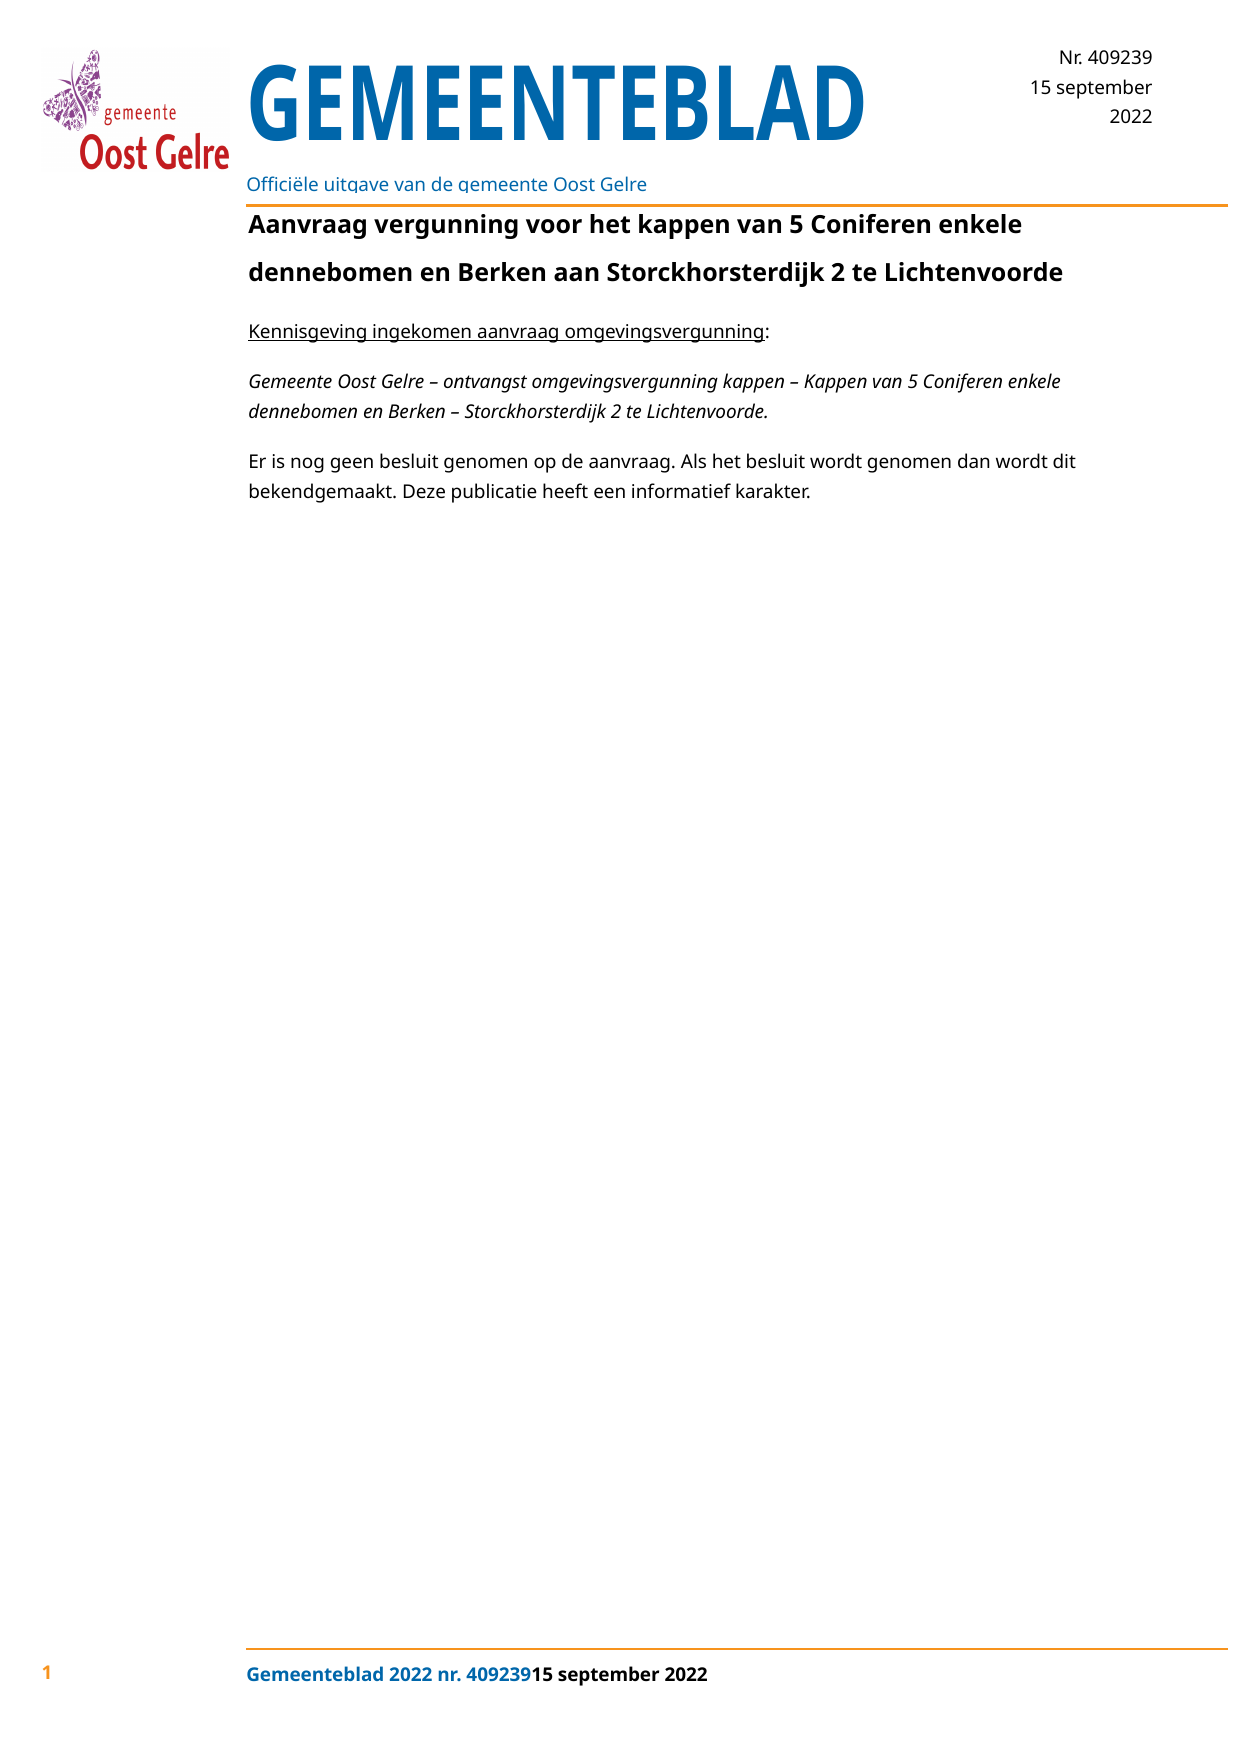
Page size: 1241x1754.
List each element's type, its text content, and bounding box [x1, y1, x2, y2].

text Kennisgeving ingekomen aanvraag omgevingsvergunning: [248, 318, 1152, 344]
picture [41, 47, 231, 172]
text Gemeente Oost Gelre – ontvangst omgevingsvergunning kappen – Kappen van 5 Coniferen enkele dennebomen en Berken – Storckhorsterdijk 2 te Lichtenvoorde. [248, 368, 1152, 424]
text Er is nog geen besluit genomen op de aanvraag. Als het besluit wordt genomen dan wordt dit bekendgemaakt. Deze publicatie heeft een informatief karakter. [248, 448, 1152, 504]
text Aanvraag vergunning voor het kappen van 5 Coniferen enkele dennebomen en Berken aan Storckhorsterdijk 2 te Lichtenvoorde [248, 207, 1152, 288]
